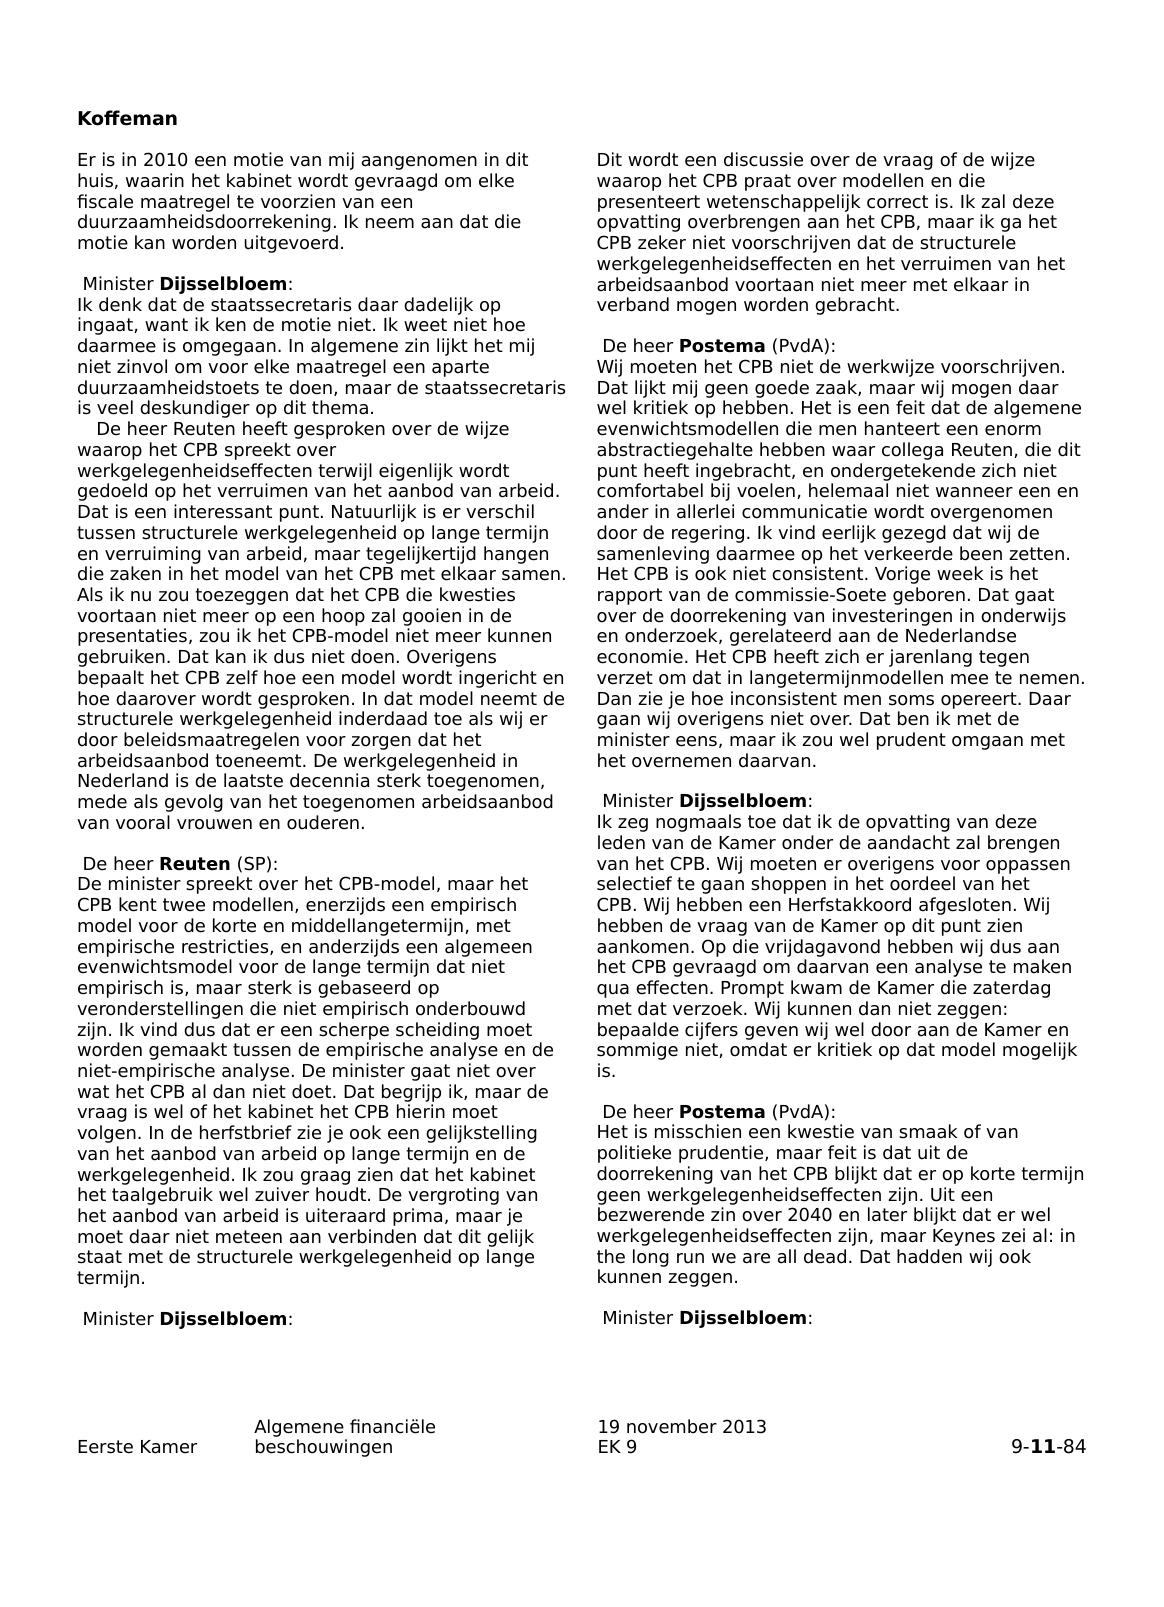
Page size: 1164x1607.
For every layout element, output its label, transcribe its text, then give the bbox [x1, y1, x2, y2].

text Ik denk dat de staatssecretaris daar dadelijk op ingaat, want ik ken de motie niet. Ik weet niet hoe daarmee is omgegaan. In algemene zin lijkt het mij niet zinvol om voor elke maatregel een aparte duurzaamheidstoets te doen, maar de staatssecretaris is veel deskundiger op dit thema. [77, 294, 567, 419]
text Minister Dijsselbloem: [596, 791, 1087, 812]
text De heer Postema (PvdA): [596, 1102, 1087, 1122]
text Er is in 2010 een motie van mij aangenomen in dit huis, waarin het kabinet wordt gevraagd om elke fiscale maatregel te voorzien van een duurzaamheidsdoorrekening. Ik neem aan dat die motie kan worden uitgevoerd. [77, 150, 567, 254]
text De heer Reuten (SP): [77, 853, 567, 874]
text Minister Dijsselbloem: [77, 1309, 567, 1329]
text Ik zeg nogmaals toe dat ik de opvatting van deze leden van de Kamer onder de aandacht zal brengen van het CPB. Wij moeten er overigens voor oppassen selectief te gaan shoppen in het oordeel van het CPB. Wij hebben een Herfstakkoord afgesloten. Wij hebben de vraag van de Kamer op dit punt zien aankomen. Op die vrijdagavond hebben wij dus aan het CPB gevraagd om daarvan een analyse te maken qua effecten. Prompt kwam de Kamer die zaterdag met dat verzoek. Wij kunnen dan niet zeggen: bepaalde cijfers geven wij wel door aan de Kamer en sommige niet, omdat er kritiek op dat model mogelijk is. [596, 812, 1087, 1082]
text De heer Reuten heeft gesproken over de wijze waarop het CPB spreekt over werkgelegenheidseffecten terwijl eigenlijk wordt gedoeld op het verruimen van het aanbod van arbeid. Dat is een interessant punt. Natuurlijk is er verschil tussen structurele werkgelegenheid op lange termijn en verruiming van arbeid, maar tegelijkertijd hangen die zaken in het model van het CPB met elkaar samen. Als ik nu zou toezeggen dat het CPB die kwesties voortaan niet meer op een hoop zal gooien in de presentaties, zou ik het CPB-model niet meer kunnen gebruiken. Dat kan ik dus niet doen. Overigens bepaalt het CPB zelf hoe een model wordt ingericht en hoe daarover wordt gesproken. In dat model neemt de structurele werkgelegenheid inderdaad toe als wij er door beleidsmaatregelen voor zorgen dat het arbeidsaanbod toeneemt. De werkgelegenheid in Nederland is de laatste decennia sterk toegenomen, mede als gevolg van het toegenomen arbeidsaanbod van vooral vrouwen en ouderen. [77, 419, 567, 833]
text Het is misschien een kwestie van smaak of van politieke prudentie, maar feit is dat uit de doorrekening van het CPB blijkt dat er op korte termijn geen werkgelegenheidseffecten zijn. Uit een bezwerende zin over 2040 en later blijkt dat er wel werkgelegenheidseffecten zijn, maar Keynes zei al: in the long run we are all dead. Dat hadden wij ook kunnen zeggen. [596, 1122, 1087, 1288]
text De heer Postema (PvdA): [596, 336, 1087, 357]
text Dit wordt een discussie over de vraag of de wijze waarop het CPB praat over modellen en die presenteert wetenschappelijk correct is. Ik zal deze opvatting overbrengen aan het CPB, maar ik ga het CPB zeker niet voorschrijven dat de structurele werkgelegenheidseffecten en het verruimen van het arbeidsaanbod voortaan niet meer met elkaar in verband mogen worden gebracht. [596, 150, 1087, 316]
text Minister Dijsselbloem: [596, 1308, 1087, 1329]
text Wij moeten het CPB niet de werkwijze voorschrijven. Dat lijkt mij geen goede zaak, maar wij mogen daar wel kritiek op hebben. Het is een feit dat de algemene evenwichtsmodellen die men hanteert een enorm abstractiegehalte hebben waar collega Reuten, die dit punt heeft ingebracht, en ondergetekende zich niet comfortabel bij voelen, helemaal niet wanneer een en ander in allerlei communicatie wordt overgenomen door de regering. Ik vind eerlijk gezegd dat wij de samenleving daarmee op het verkeerde been zetten. Het CPB is ook niet consistent. Vorige week is het rapport van de commissie-Soete geboren. Dat gaat over de doorrekening van investeringen in onderwijs en onderzoek, gerelateerd aan de Nederlandse economie. Het CPB heeft zich er jarenlang tegen verzet om dat in langetermijnmodellen mee te nemen. Dan zie je hoe inconsistent men soms opereert. Daar gaan wij overigens niet over. Dat ben ik met de minister eens, maar ik zou wel prudent omgaan met het overnemen daarvan. [596, 357, 1087, 771]
text Minister Dijsselbloem: [77, 274, 567, 294]
text De minister spreekt over het CPB-model, maar het CPB kent twee modellen, enerzijds een empirisch model voor de korte en middellangetermijn, met empirische restricties, en anderzijds een algemeen evenwichtsmodel voor de lange termijn dat niet empirisch is, maar sterk is gebaseerd op veronderstellingen die niet empirisch onderbouwd zijn. Ik vind dus dat er een scherpe scheiding moet worden gemaakt tussen de empirische analyse en de niet-empirische analyse. De minister gaat niet over wat het CPB al dan niet doet. Dat begrijp ik, maar de vraag is wel of het kabinet het CPB hierin moet volgen. In de herfstbrief zie je ook een gelijkstelling van het aanbod van arbeid op lange termijn en de werkgelegenheid. Ik zou graag zien dat het kabinet het taalgebruik wel zuiver houdt. De vergroting van het aanbod van arbeid is uiteraard prima, maar je moet daar niet meteen aan verbinden dat dit gelijk staat met de structurele werkgelegenheid op lange termijn. [77, 874, 567, 1289]
